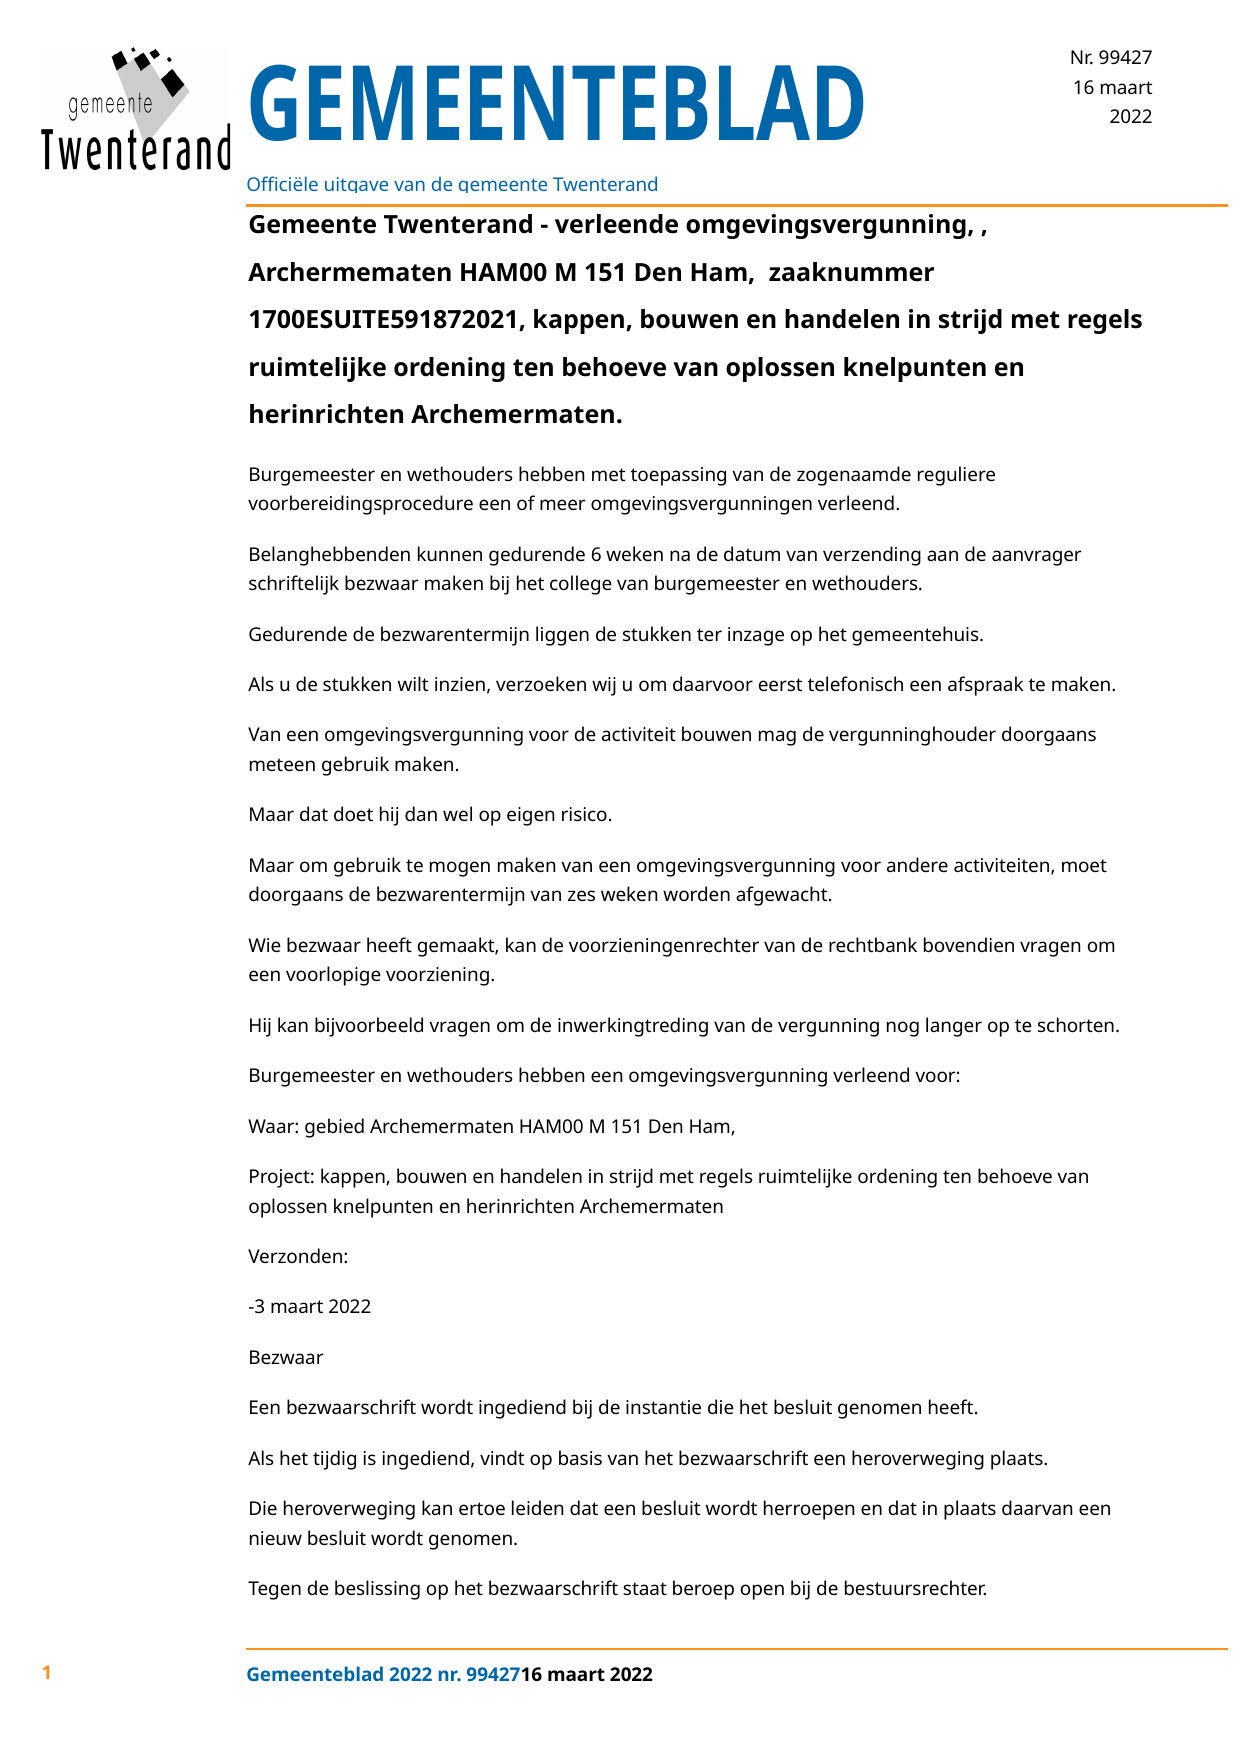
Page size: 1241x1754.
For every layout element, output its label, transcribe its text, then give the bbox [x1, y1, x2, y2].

text Burgemeester en wethouders hebben een omgevingsvergunning verleend voor: [248, 1062, 1152, 1088]
text Als u de stukken wilt inzien, verzoeken wij u om daarvoor eerst telefonisch een afspraak te maken. [248, 671, 1152, 697]
text Hij kan bijvoorbeeld vragen om de inwerkingtreding van de vergunning nog langer op te schorten. [248, 1012, 1152, 1038]
text Wie bezwaar heeft gemaakt, kan de voorzieningenrechter van de rechtbank bovendien vragen om een voorlopige voorziening. [248, 932, 1152, 987]
text Die heroverweging kan ertoe leiden dat een besluit wordt herroepen en dat in plaats daarvan een nieuw besluit wordt genomen. [248, 1495, 1152, 1551]
text Als het tijdig is ingediend, vindt op basis van het bezwaarschrift een heroverweging plaats. [248, 1445, 1152, 1471]
picture [41, 47, 231, 172]
text Project: kappen, bouwen en handelen in strijd met regels ruimtelijke ordening ten behoeve van oplossen knelpunten en herinrichten Archemermaten [248, 1163, 1152, 1218]
text Bezwaar [248, 1344, 1152, 1370]
text Waar: gebied Archemermaten HAM00 M 151 Den Ham, [248, 1113, 1152, 1138]
text Gedurende de bezwarentermijn liggen de stukken ter inzage op het gemeentehuis. [248, 621, 1152, 646]
text Van een omgevingsvergunning voor de activiteit bouwen mag de vergunninghouder doorgaans meteen gebruik maken. [248, 722, 1152, 777]
text -3 maart 2022 [248, 1294, 1152, 1319]
text Tegen de beslissing op het bezwaarschrift staat beroep open bij de bestuursrechter. [248, 1575, 1152, 1601]
text Burgemeester en wethouders hebben met toepassing van de zogenaamde reguliere voorbereidingsprocedure een of meer omgevingsvergunningen verleend. [248, 461, 1152, 516]
text Maar om gebruik te mogen maken van een omgevingsvergunning voor andere activiteiten, moet doorgaans de bezwarentermijn van zes weken worden afgewacht. [248, 852, 1152, 907]
text Maar dat doet hij dan wel op eigen risico. [248, 802, 1152, 827]
text Gemeente Twenterand - verleende omgevingsvergunning, , Archermematen HAM00 M 151 Den Ham, zaaknummer 1700ESUITE591872021, kappen, bouwen en handelen in strijd met regels ruimtelijke ordening ten behoeve van oplossen knelpunten en herinrichten Archemermaten. [248, 207, 1152, 431]
text Verzonden: [248, 1243, 1152, 1269]
text Een bezwaarschrift wordt ingediend bij de instantie die het besluit genomen heeft. [248, 1394, 1152, 1420]
text Belanghebbenden kunnen gedurende 6 weken na de datum van verzending aan de aanvrager schriftelijk bezwaar maken bij het college van burgemeester en wethouders. [248, 541, 1152, 596]
